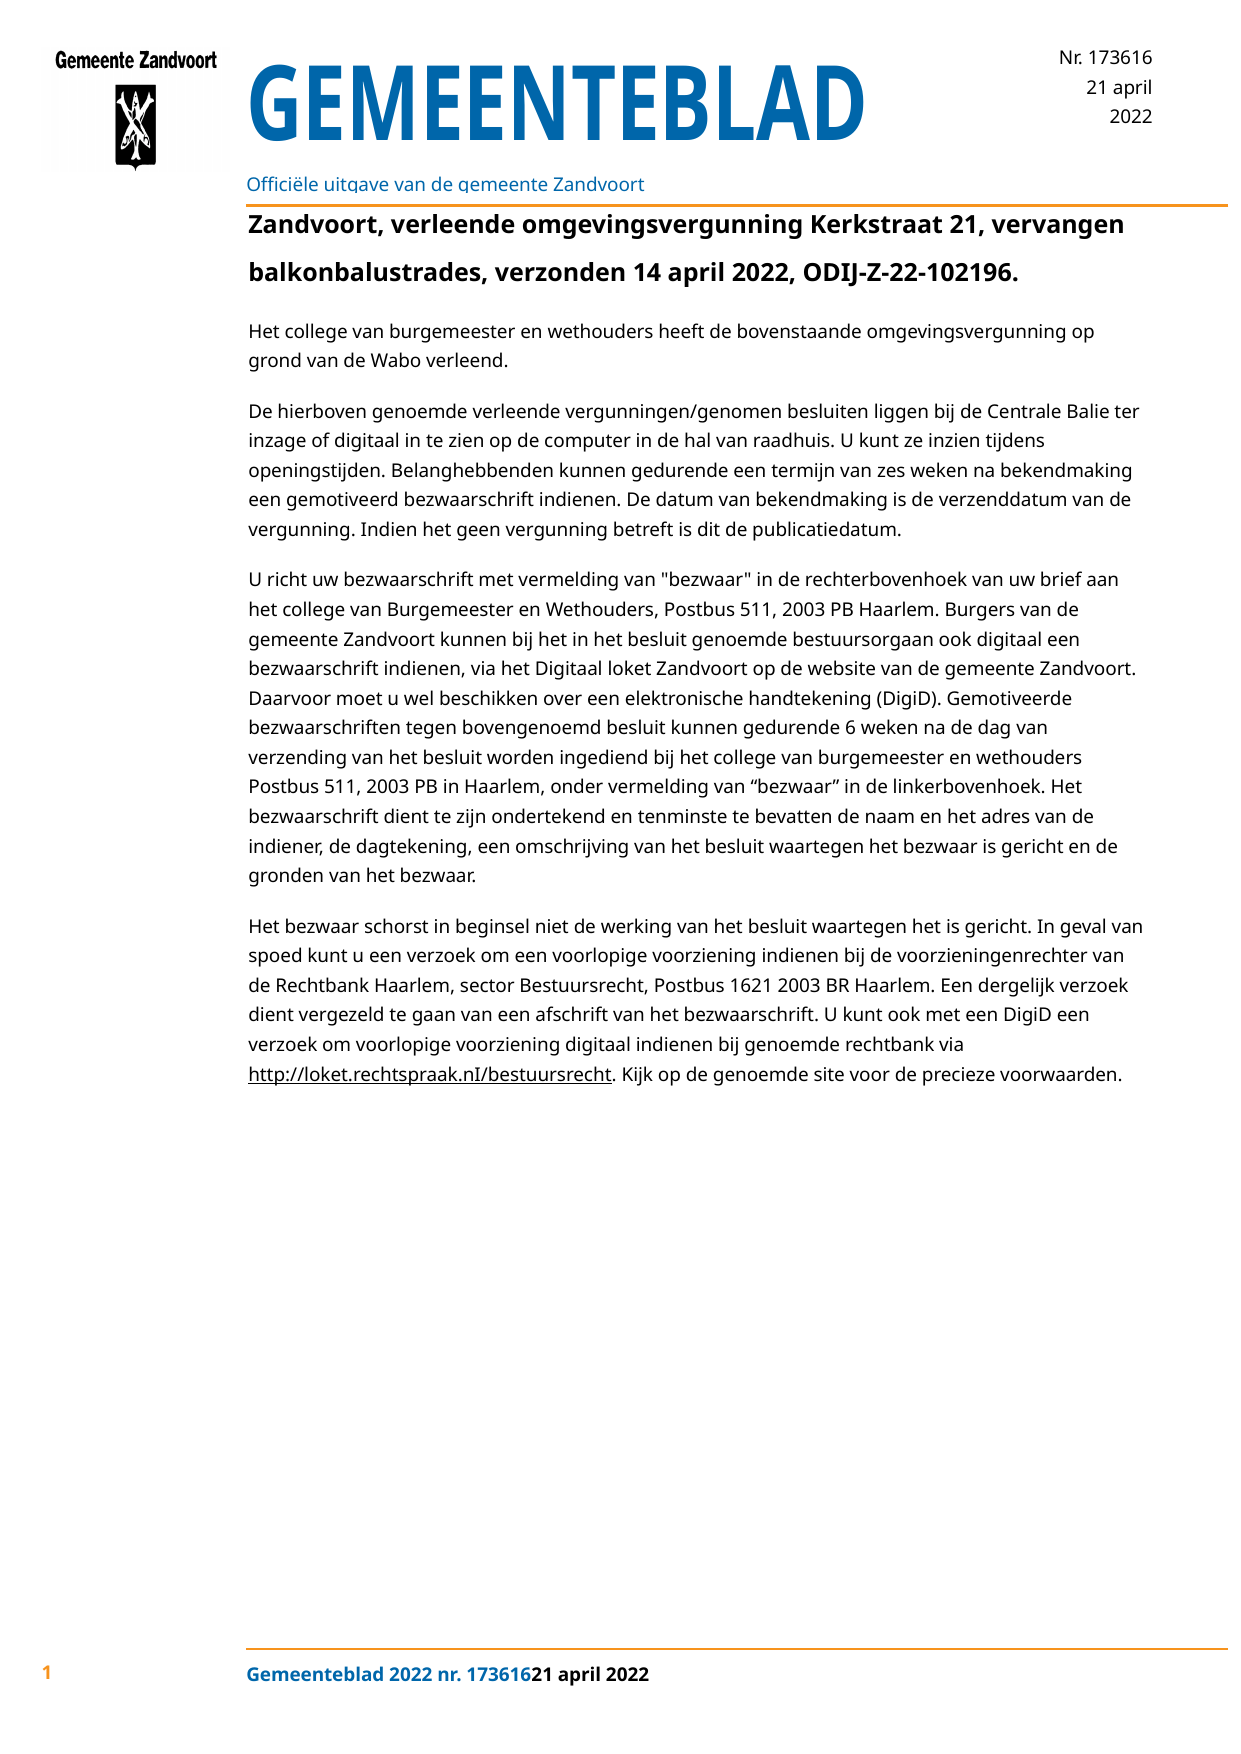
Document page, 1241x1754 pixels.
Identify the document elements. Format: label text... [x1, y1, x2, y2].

text Het college van burgemeester en wethouders heeft de bovenstaande omgevingsvergunning op grond van de Wabo verleend. [248, 318, 1152, 373]
text Zandvoort, verleende omgevingsvergunning Kerkstraat 21, vervangen balkonbalustrades, verzonden 14 april 2022, ODIJ-Z-22-102196. [248, 207, 1152, 288]
text Het bezwaar schorst in beginsel niet de werking van het besluit waartegen het is gericht. In geval van spoed kunt u een verzoek om een voorlopige voorziening indienen bij de voorzieningenrechter van de Rechtbank Haarlem, sector Bestuursrecht, Postbus 1621 2003 BR Haarlem. Een dergelijk verzoek dient vergezeld te gaan van een afschrift van het bezwaarschrift. U kunt ook met een DigiD een verzoek om voorlopige voorziening digitaal indienen bij genoemde rechtbank via http://loket.rechtspraak.nI/bestuursrecht. Kijk op de genoemde site voor de precieze voorwaarden. [248, 913, 1152, 1087]
text De hierboven genoemde verleende vergunningen/genomen besluiten liggen bij de Centrale Balie ter inzage of digitaal in te zien op de computer in de hal van raadhuis. U kunt ze inzien tijdens openingstijden. Belanghebbenden kunnen gedurende een termijn van zes weken na bekendmaking een gemotiveerd bezwaarschrift indienen. De datum van bekendmaking is de verzenddatum van de vergunning. Indien het geen vergunning betreft is dit de publicatiedatum. [248, 398, 1152, 542]
picture [41, 47, 231, 172]
text U richt uw bezwaarschrift met vermelding van "bezwaar" in de rechterbovenhoek van uw brief aan het college van Burgemeester en Wethouders, Postbus 511, 2003 PB Haarlem. Burgers van de gemeente Zandvoort kunnen bij het in het besluit genoemde bestuursorgaan ook digitaal een bezwaarschrift indienen, via het Digitaal loket Zandvoort op de website van de gemeente Zandvoort. Daarvoor moet u wel beschikken over een elektronische handtekening (DigiD). Gemotiveerde bezwaarschriften tegen bovengenoemd besluit kunnen gedurende 6 weken na de dag van verzending van het besluit worden ingediend bij het college van burgemeester en wethouders Postbus 511, 2003 PB in Haarlem, onder vermelding van “bezwaar” in de linkerbovenhoek. Het bezwaarschrift dient te zijn ondertekend en tenminste te bevatten de naam en het adres van de indiener, de dagtekening, een omschrijving van het besluit waartegen het bezwaar is gericht en de gronden van het bezwaar. [248, 567, 1152, 888]
